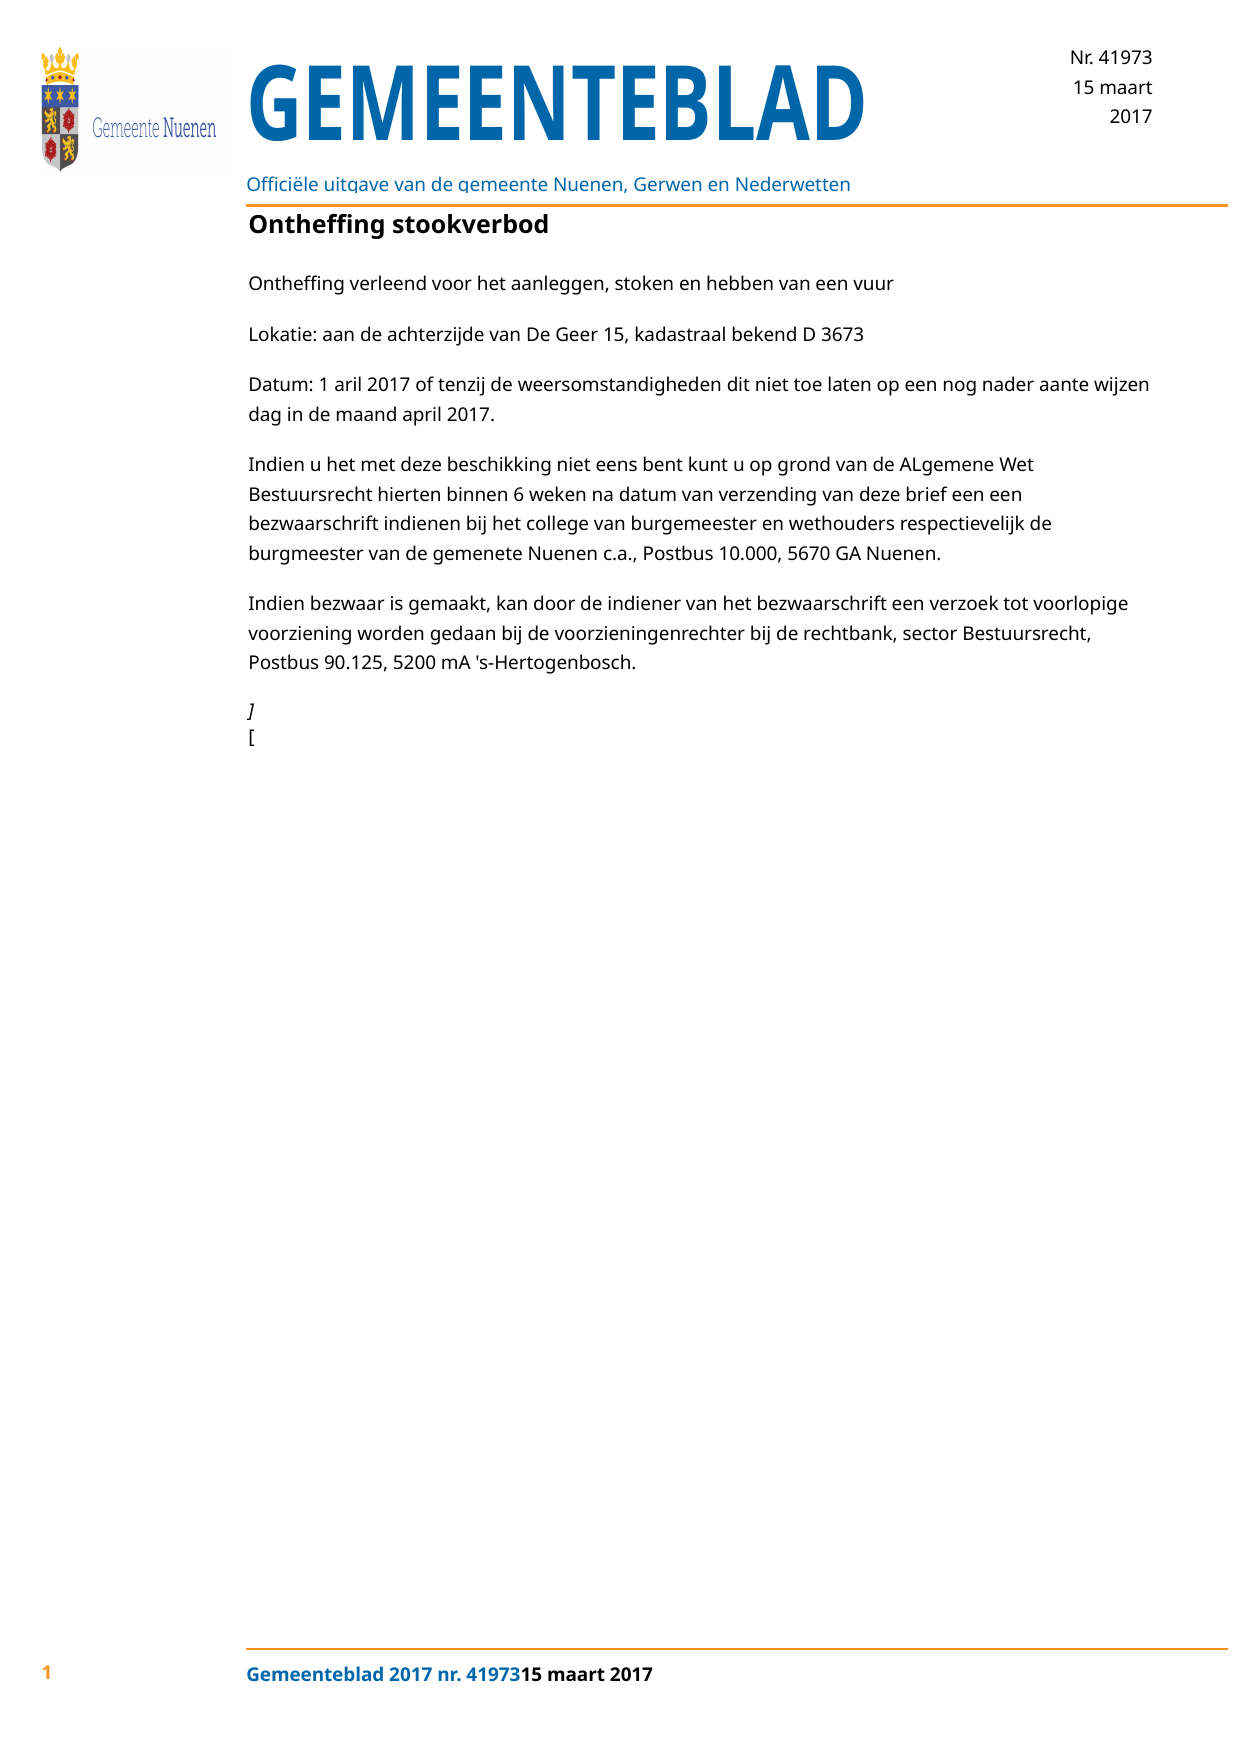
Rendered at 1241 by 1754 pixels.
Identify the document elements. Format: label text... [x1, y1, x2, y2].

text Indien u het met deze beschikking niet eens bent kunt u op grond van de ALgemene Wet Bestuursrecht hierten binnen 6 weken na datum van verzending van deze brief een een bezwaarschrift indienen bij het college van burgemeester en wethouders respectievelijk de burgmeester van de gemenete Nuenen c.a., Postbus 10.000, 5670 GA Nuenen. [248, 451, 1152, 566]
text Ontheffing verleend voor het aanleggen, stoken en hebben van een vuur [248, 270, 1152, 296]
text Indien bezwaar is gemaakt, kan door de indiener van het bezwaarschrift een verzoek tot voorlopige voorziening worden gedaan bij de voorzieningenrechter bij de rechtbank, sector Bestuursrecht, Postbus 90.125, 5200 mA 's-Hertogenbosch. [248, 590, 1152, 675]
text [ [248, 723, 1152, 749]
picture [41, 47, 231, 172]
text ] [248, 697, 1152, 723]
text Ontheffing stookverbod [248, 207, 1152, 241]
text Lokatie: aan de achterzijde van De Geer 15, kadastraal bekend D 3673 [248, 321, 1152, 346]
text Datum: 1 aril 2017 of tenzij de weersomstandigheden dit niet toe laten op een nog nader aante wijzen dag in de maand april 2017. [248, 371, 1152, 426]
